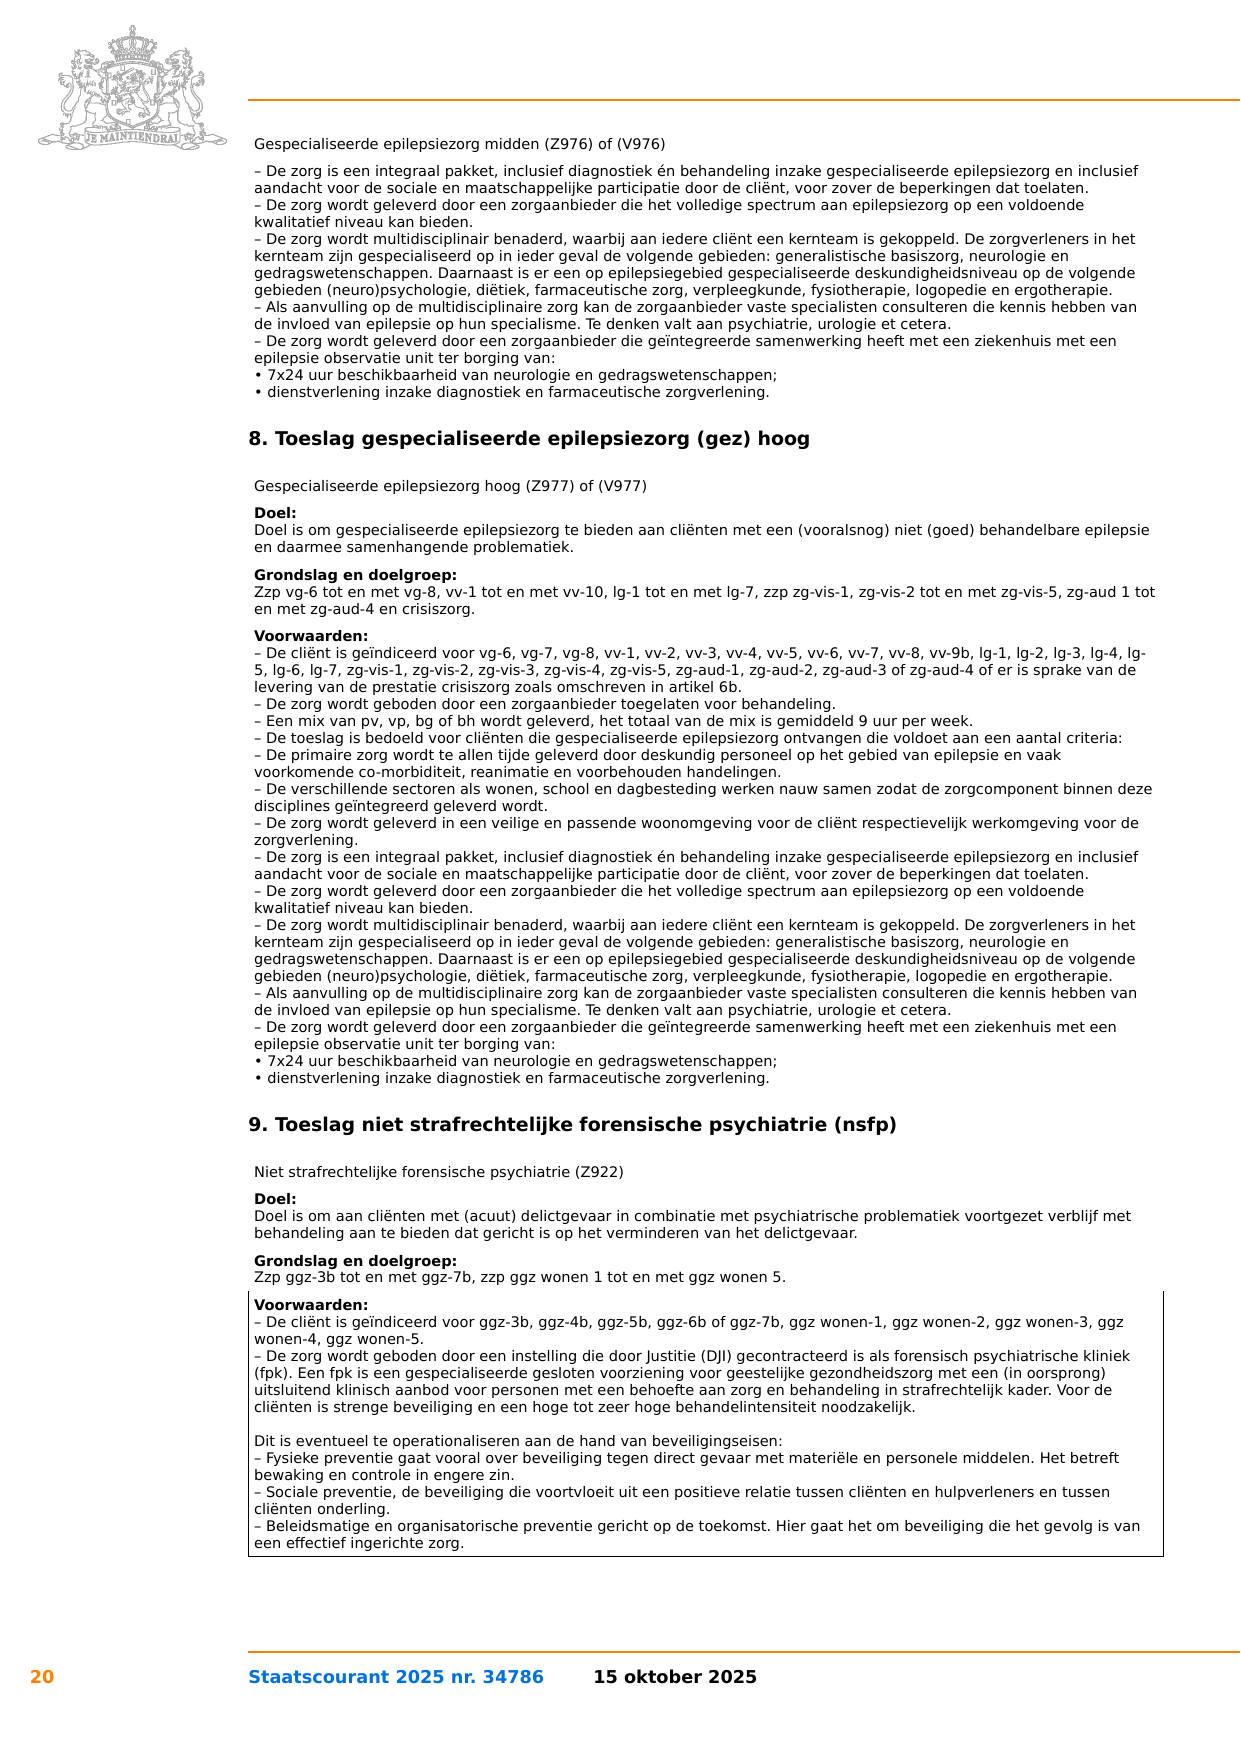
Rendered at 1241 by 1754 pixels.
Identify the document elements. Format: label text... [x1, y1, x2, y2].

table_cell Voorwaarden: – De cliënt is geïndiceerd voor ggz-3b, ggz-4b, ggz-5b, ggz-6b of ggz-7b, ggz wonen-1, ggz wonen-2, ggz wonen-3, ggz wonen-4, ggz wonen-5. – De zorg wordt geboden door een instelling die door Justitie (DJI) gecontracteerd is als forensisch psychiatrische kliniek (fpk). Een fpk is een gespecialiseerde gesloten voorziening voor geestelijke gezondheidszorg met een (in oorsprong) uitsluitend klinisch aanbod voor personen met een behoefte aan zorg en behandeling in strafrechtelijk kader. Voor de cliënten is strenge beveiliging en een hoge tot zeer hoge behandelintensiteit noodzakelijk. [249, 1292, 1163, 1416]
table_cell Grondslag en doelgroep: Zzp vg-6 tot en met vg-8, vv-1 tot en met vv-10, lg-1 tot en met lg-7, zzp zg-vis-1, zg-vis-2 tot en met zg-vis-5, zg-aud 1 tot en met zg-aud-4 en crisiszorg. [249, 562, 1163, 622]
table_header Niet strafrechtelijke forensische psychiatrie (Z922) [249, 1159, 1163, 1185]
subtitle 9. Toeslag niet strafrechtelijke forensische psychiatrie (nsfp) [248, 1114, 1163, 1136]
subtitle 8. Toeslag gespecialiseerde epilepsiezorg (gez) hoog [248, 428, 1163, 450]
table_cell Grondslag en doelgroep: Zzp ggz-3b tot en met ggz-7b, zzp ggz wonen 1 tot en met ggz wonen 5. [249, 1248, 1163, 1291]
table_header Gespecialiseerde epilepsiezorg hoog (Z977) of (V977) [249, 473, 1163, 499]
table_cell Doel: Doel is om gespecialiseerde epilepsiezorg te bieden aan cliënten met een (vooralsnog) niet (goed) behandelbare epilepsie en daarmee samenhangende problematiek. [249, 501, 1163, 561]
table_cell [249, 1416, 1163, 1433]
table_cell Doel: Doel is om aan cliënten met (acuut) delictgevaar in combinatie met psychiatrische problematiek voortgezet verblijf met behandeling aan te bieden dat gericht is op het verminderen van het delictgevaar. [249, 1186, 1163, 1247]
picture [38, 25, 227, 150]
table_header Gespecialiseerde epilepsiezorg midden (Z976) of (V976) [249, 131, 1163, 157]
table_cell Voorwaarden: – De cliënt is geïndiceerd voor vg-6, vg-7, vg-8, vv-1, vv-2, vv-3, vv-4, vv-5, vv-6, vv-7, vv-8, vv-9b, lg-1, lg-2, lg-3, lg-4, lg-5, lg-6, lg-7, zg-vis-1, zg-vis-2, zg-vis-3, zg-vis-4, zg-vis-5, zg-aud-1, zg-aud-2, zg-aud-3 of zg-aud-4 of er is sprake van de levering van de prestatie crisiszorg zoals omschreven in artikel 6b. – De zorg wordt geboden door een zorgaanbieder toegelaten voor behandeling. – Een mix van pv, vp, bg of bh wordt geleverd, het totaal van de mix is gemiddeld 9 uur per week. – De toeslag is bedoeld voor cliënten die gespecialiseerde epilepsiezorg ontvangen die voldoet aan een aantal criteria: – De primaire zorg wordt te allen tijde geleverd door deskundig personeel op het gebied van epilepsie en vaak voorkomende co-morbiditeit, reanimatie en voorbehouden handelingen. – De verschillende sectoren als wonen, school en dagbesteding werken nauw samen zodat de zorgcomponent binnen deze disciplines geïntegreerd geleverd wordt. – De zorg wordt geleverd in een veilige en passende woonomgeving voor de cliënt respectievelijk werkomgeving voor de zorgverlening. – De zorg is een integraal pakket, inclusief diagnostiek én behandeling inzake gespecialiseerde epilepsiezorg en inclusief aandacht voor de sociale en maatschappelijke participatie door de cliënt, voor zover de beperkingen dat toelaten. – De zorg wordt geleverd door een zorgaanbieder die het volledige spectrum aan epilepsiezorg op een voldoende kwalitatief niveau kan bieden. – De zorg wordt multidisciplinair benaderd, waarbij aan iedere cliënt een kernteam is gekoppeld. De zorgverleners in het kernteam zijn gespecialiseerd op in ieder geval de volgende gebieden: generalistische basiszorg, neurologie en gedragswetenschappen. Daarnaast is er een op epilepsiegebied gespecialiseerde deskundigheidsniveau op de volgende gebieden (neuro)psychologie, diëtiek, farmaceutische zorg, verpleegkunde, fysiotherapie, logopedie en ergotherapie. – Als aanvulling op de multidisciplinaire zorg kan de zorgaanbieder vaste specialisten consulteren die kennis hebben van de invloed van epilepsie op hun specialisme. Te denken valt aan psychiatrie, urologie et cetera. – De zorg wordt geleverd door een zorgaanbieder die geïntegreerde samenwerking heeft met een ziekenhuis met een epilepsie observatie unit ter borging van: • 7x24 uur beschikbaarheid van neurologie en gedragswetenschappen; • dienstverlening inzake diagnostiek en farmaceutische zorgverlening. [249, 623, 1163, 1091]
table_cell Dit is eventueel te operationaliseren aan de hand van beveiligingseisen: – Fysieke preventie gaat vooral over beveiliging tegen direct gevaar met materiële en personele middelen. Het betreft bewaking en controle in engere zin. – Sociale preventie, de beveiliging die voortvloeit uit een positieve relatie tussen cliënten en hulpverleners en tussen cliënten onderling. – Beleidsmatige en organisatorische preventie gericht op de toekomst. Hier gaat het om beveiliging die het gevolg is van een effectief ingerichte zorg. [249, 1433, 1163, 1556]
table_cell – De zorg is een integraal pakket, inclusief diagnostiek én behandeling inzake gespecialiseerde epilepsiezorg en inclusief aandacht voor de sociale en maatschappelijke participatie door de cliënt, voor zover de beperkingen dat toelaten. – De zorg wordt geleverd door een zorgaanbieder die het volledige spectrum aan epilepsiezorg op een voldoende kwalitatief niveau kan bieden. – De zorg wordt multidisciplinair benaderd, waarbij aan iedere cliënt een kernteam is gekoppeld. De zorgverleners in het kernteam zijn gespecialiseerd op in ieder geval de volgende gebieden: generalistische basiszorg, neurologie en gedragswetenschappen. Daarnaast is er een op epilepsiegebied gespecialiseerde deskundigheidsniveau op de volgende gebieden (neuro)psychologie, diëtiek, farmaceutische zorg, verpleegkunde, fysiotherapie, logopedie en ergotherapie. – Als aanvulling op de multidisciplinaire zorg kan de zorgaanbieder vaste specialisten consulteren die kennis hebben van de invloed van epilepsie op hun specialisme. Te denken valt aan psychiatrie, urologie et cetera. – De zorg wordt geleverd door een zorgaanbieder die geïntegreerde samenwerking heeft met een ziekenhuis met een epilepsie observatie unit ter borging van: • 7x24 uur beschikbaarheid van neurologie en gedragswetenschappen; • dienstverlening inzake diagnostiek en farmaceutische zorgverlening. [249, 158, 1163, 405]
